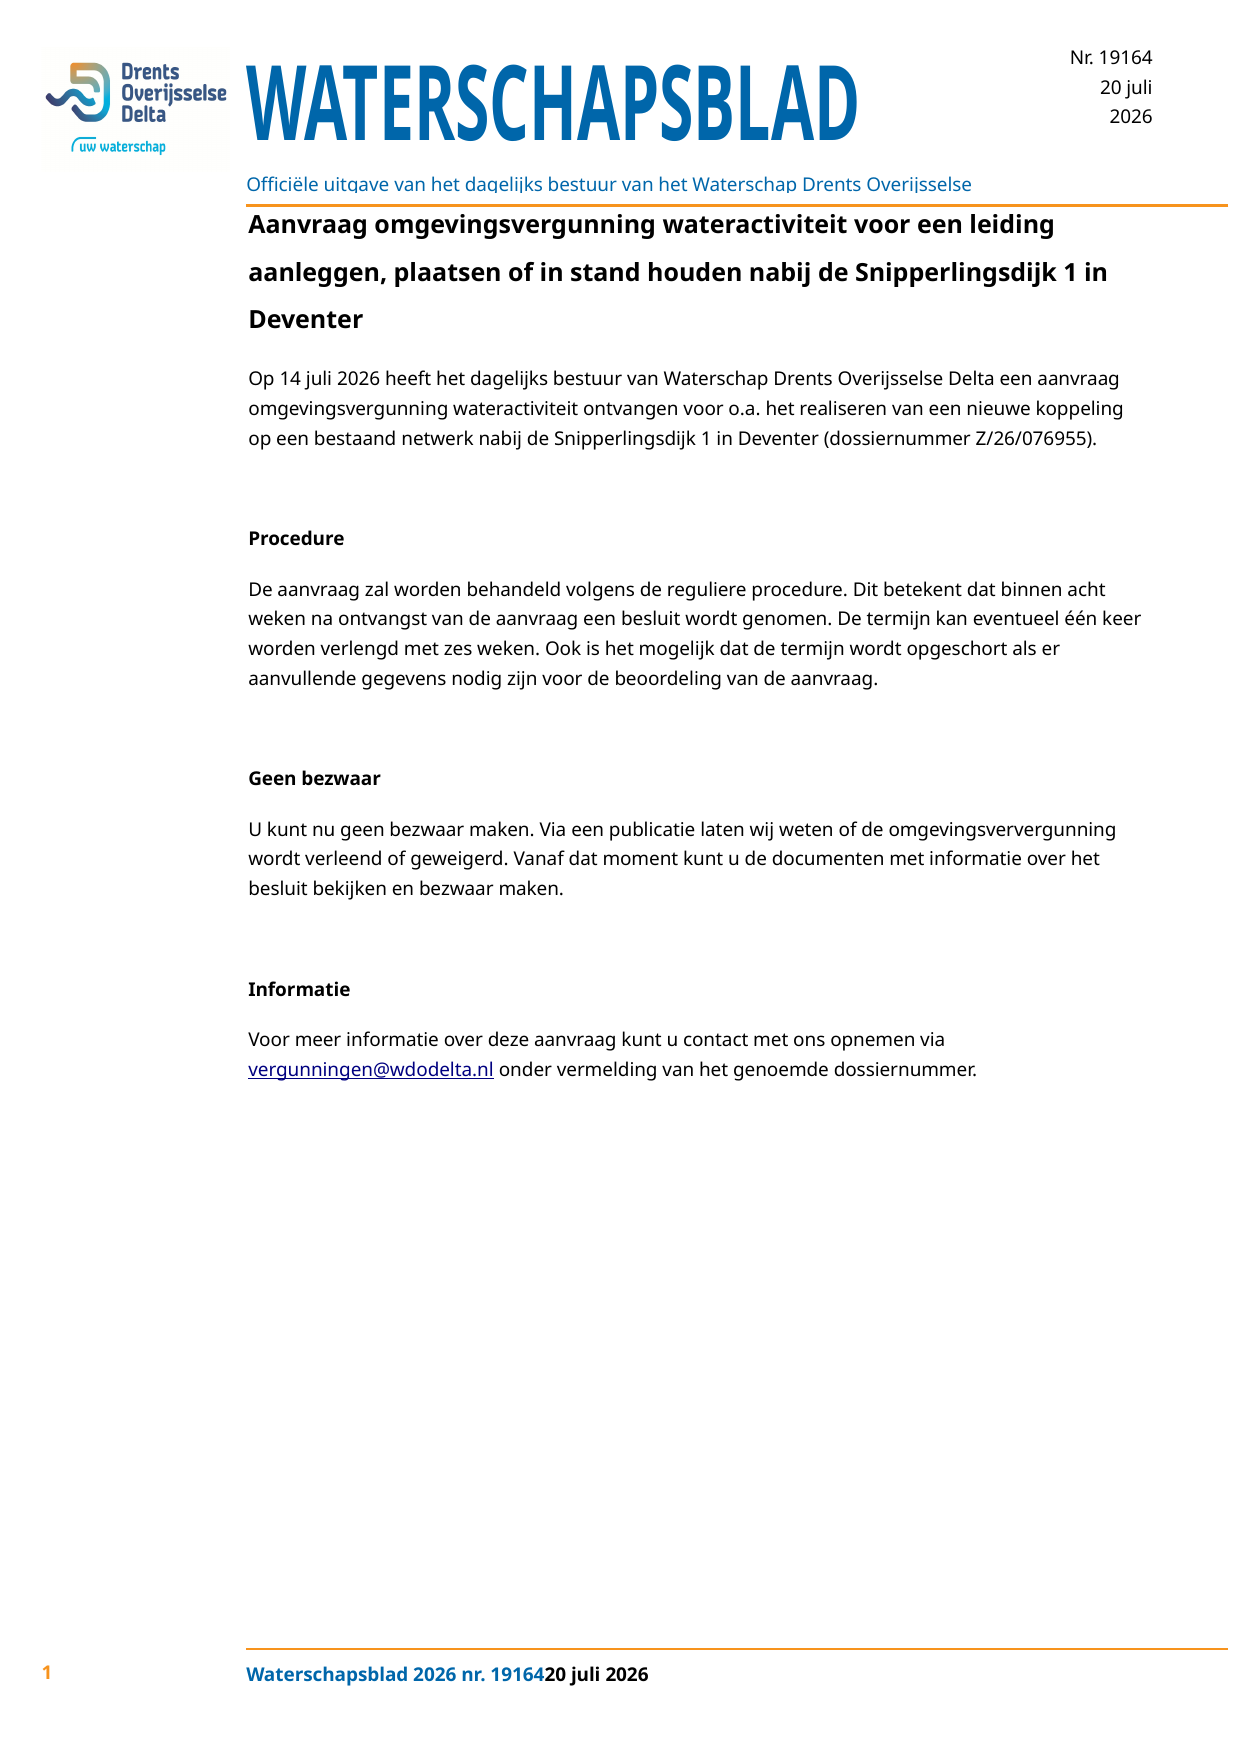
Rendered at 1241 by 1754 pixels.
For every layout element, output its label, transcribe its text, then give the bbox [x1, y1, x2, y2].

text Informatie [248, 976, 1152, 1002]
text Aanvraag omgevingsvergunning wateractiviteit voor een leiding aanleggen, plaatsen of in stand houden nabij de Snipperlingsdijk 1 in Deventer [248, 207, 1152, 336]
picture [41, 47, 231, 172]
text Op 14 juli 2026 heeft het dagelijks bestuur van Waterschap Drents Overijsselse Delta een aanvraag omgevingsvergunning wateractiviteit ontvangen voor o.a. het realiseren van een nieuwe koppeling op een bestaand netwerk nabij de Snipperlingsdijk 1 in Deventer (dossiernummer Z/26/076955). [248, 366, 1152, 450]
text Geen bezwaar [248, 766, 1152, 791]
text De aanvraag zal worden behandeld volgens de reguliere procedure. Dit betekent dat binnen acht weken na ontvangst van de aanvraag een besluit wordt genomen. De termijn kan eventueel één keer worden verlengd met zes weken. Ook is het mogelijk dat de termijn wordt opgeschort als er aanvullende gegevens nodig zijn voor de beoordeling van de aanvraag. [248, 576, 1152, 690]
text Voor meer informatie over deze aanvraag kunt u contact met ons opnemen via vergunningen@wdodelta.nl onder vermelding van het genoemde dossiernummer. [248, 1026, 1152, 1082]
text Procedure [248, 526, 1152, 551]
text U kunt nu geen bezwaar maken. Via een publicatie laten wij weten of de omgevingsververgunning wordt verleend of geweigerd. Vanaf dat moment kunt u de documenten met informatie over het besluit bekijken en bezwaar maken. [248, 816, 1152, 901]
